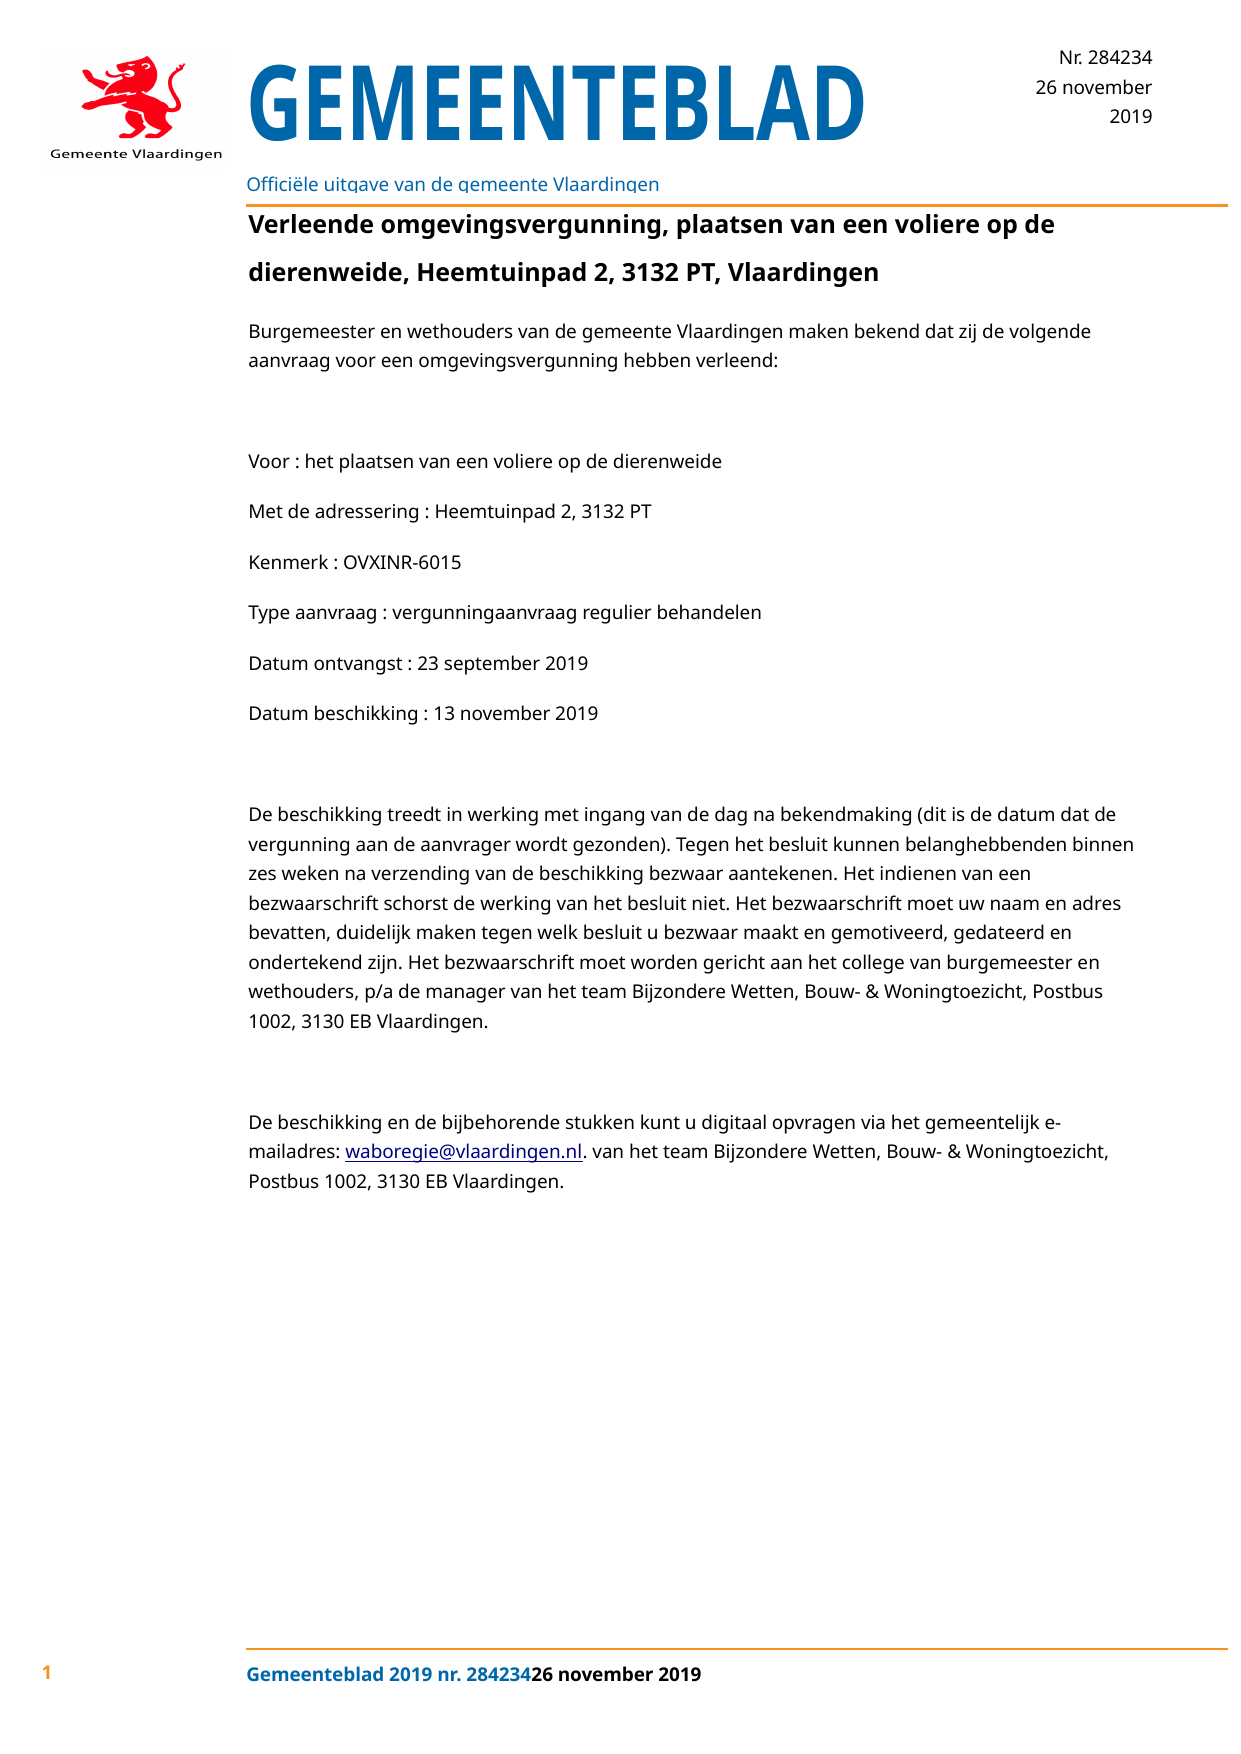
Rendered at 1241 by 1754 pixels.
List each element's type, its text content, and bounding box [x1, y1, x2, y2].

text Datum ontvangst : 23 september 2019 [248, 650, 1152, 676]
text Met de adressering : Heemtuinpad 2, 3132 PT [248, 499, 1152, 524]
text Burgemeester en wethouders van de gemeente Vlaardingen maken bekend dat zij de volgende aanvraag voor een omgevingsvergunning hebben verleend: [248, 318, 1152, 373]
text Kenmerk : OVXINR-6015 [248, 549, 1152, 575]
text De beschikking treedt in werking met ingang van de dag na bekendmaking (dit is de datum dat de vergunning aan de aanvrager wordt gezonden). Tegen het besluit kunnen belanghebbenden binnen zes weken na verzending van de beschikking bezwaar aantekenen. Het indienen van een bezwaarschrift schorst de werking van het besluit niet. Het bezwaarschrift moet uw naam en adres bevatten, duidelijk maken tegen welk besluit u bezwaar maakt en gemotiveerd, gedateerd en ondertekend zijn. Het bezwaarschrift moet worden gericht aan het college van burgemeester en wethouders, p/a de manager van het team Bijzondere Wetten, Bouw- & Woningtoezicht, Postbus 1002, 3130 EB Vlaardingen. [248, 801, 1152, 1034]
text Verleende omgevingsvergunning, plaatsen van een voliere op de dierenweide, Heemtuinpad 2, 3132 PT, Vlaardingen [248, 207, 1152, 288]
text Datum beschikking : 13 november 2019 [248, 700, 1152, 726]
text Type aanvraag : vergunningaanvraag regulier behandelen [248, 599, 1152, 625]
text Voor : het plaatsen van een voliere op de dierenweide [248, 448, 1152, 474]
text De beschikking en de bijbehorende stukken kunt u digitaal opvragen via het gemeentelijk e-mailadres: waboregie@vlaardingen.nl. van het team Bijzondere Wetten, Bouw- & Woningtoezicht, Postbus 1002, 3130 EB Vlaardingen. [248, 1109, 1152, 1194]
picture [41, 47, 231, 172]
